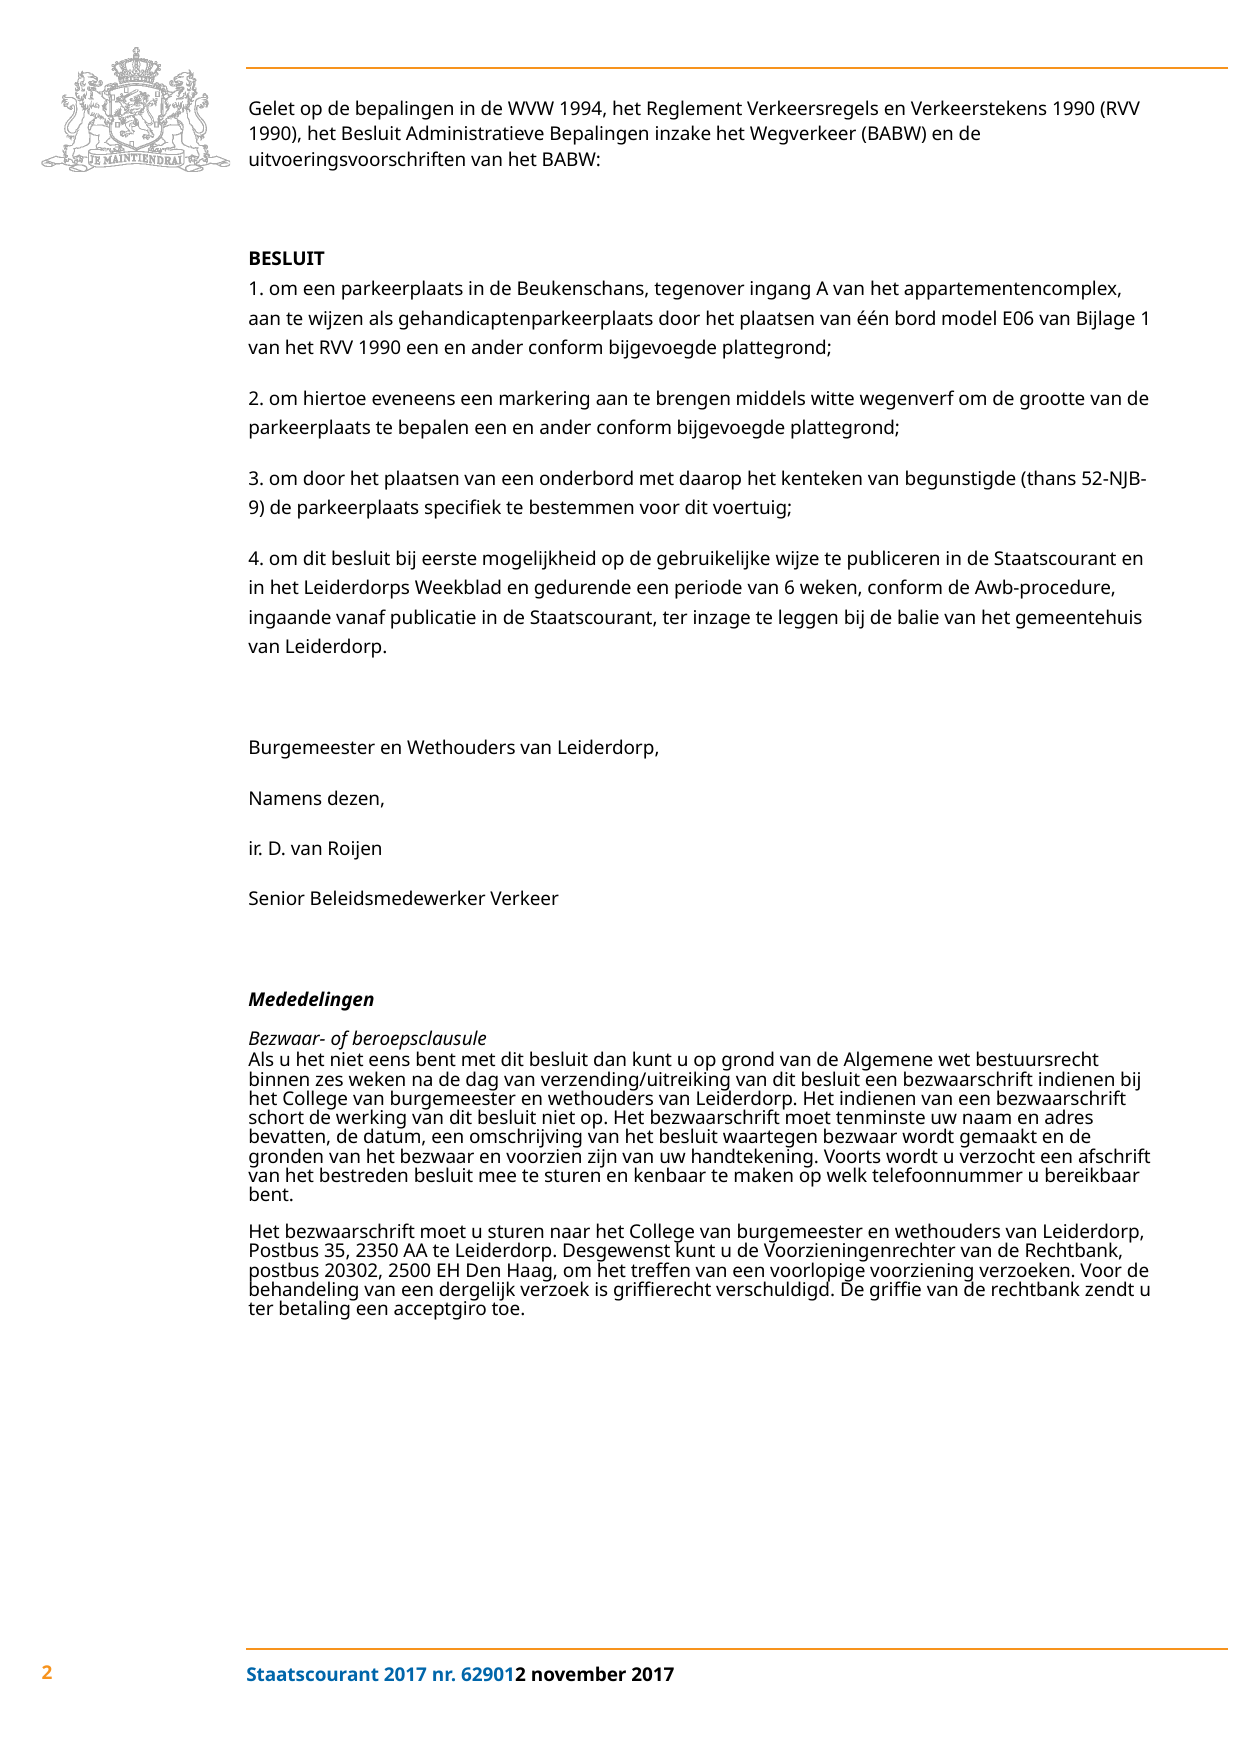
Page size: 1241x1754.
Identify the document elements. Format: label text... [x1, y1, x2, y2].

text Als u het niet eens bent met dit besluit dan kunt u op grond van de Algemene wet bestuursrecht binnen zes weken na de dag van verzending/uitreiking van dit besluit een bezwaarschrift indienen bij het College van burgemeester en wethouders van Leiderdorp. Het indienen van een bezwaarschrift schort de werking van dit besluit niet op. Het bezwaarschrift moet tenminste uw naam en adres bevatten, de datum, een omschrijving van het besluit waartegen bezwaar wordt gemaakt en de gronden van het bezwaar en voorzien zijn van uw handtekening. Voorts wordt u verzocht een afschrift van het bestreden besluit mee te sturen en kenbaar te maken op welk telefoonnummer u bereikbaar bent. [248, 1051, 1152, 1206]
text ir. D. van Roijen [248, 835, 1152, 861]
text Senior Beleidsmedewerker Verkeer [248, 886, 1152, 911]
text Mededelingen [248, 986, 1152, 1012]
text BESLUIT [248, 246, 1152, 271]
text Bezwaar- of beroepsclausule [248, 1026, 1152, 1051]
text 4. om dit besluit bij eerste mogelijkheid op de gebruikelijke wijze te publiceren in de Staatscourant en in het Leiderdorps Weekblad en gedurende een periode van 6 weken, conform de Awb-procedure, ingaande vanaf publicatie in de Staatscourant, ter inzage te leggen bij de balie van het gemeentehuis van Leiderdorp. [248, 545, 1152, 659]
picture [41, 47, 231, 172]
text 2. om hiertoe eveneens een markering aan te brengen middels witte wegenverf om de grootte van de parkeerplaats te bepalen een en ander conform bijgevoegde plattegrond; [248, 385, 1152, 440]
text Het bezwaarschrift moet u sturen naar het College van burgemeester en wethouders van Leiderdorp, Postbus 35, 2350 AA te Leiderdorp. Desgewenst kunt u de Voorzieningenrechter van de Rechtbank, postbus 20302, 2500 EH Den Haag, om het treffen van een voorlopige voorziening verzoeken. Voor de behandeling van een dergelijk verzoek is griffierecht verschuldigd. De griffie van de rechtbank zendt u ter betaling een acceptgiro toe. [248, 1223, 1152, 1319]
text Namens dezen, [248, 785, 1152, 811]
text 3. om door het plaatsen van een onderbord met daarop het kenteken van begunstigde (thans 52-NJB-9) de parkeerplaats specifiek te bestemmen voor dit voertuig; [248, 465, 1152, 520]
text Gelet op de bepalingen in de WVW 1994, het Reglement Verkeersregels en Verkeerstekens 1990 (RVV 1990), het Besluit Administratieve Bepalingen inzake het Wegverkeer (BABW) en de uitvoeringsvoorschriften van het BABW: [248, 95, 1152, 172]
text 1. om een parkeerplaats in de Beukenschans, tegenover ingang A van het appartementencomplex, aan te wijzen als gehandicaptenparkeerplaats door het plaatsen van één bord model E06 van Bijlage 1 van het RVV 1990 een en ander conform bijgevoegde plattegrond; [248, 275, 1152, 360]
text Burgemeester en Wethouders van Leiderdorp, [248, 734, 1152, 760]
